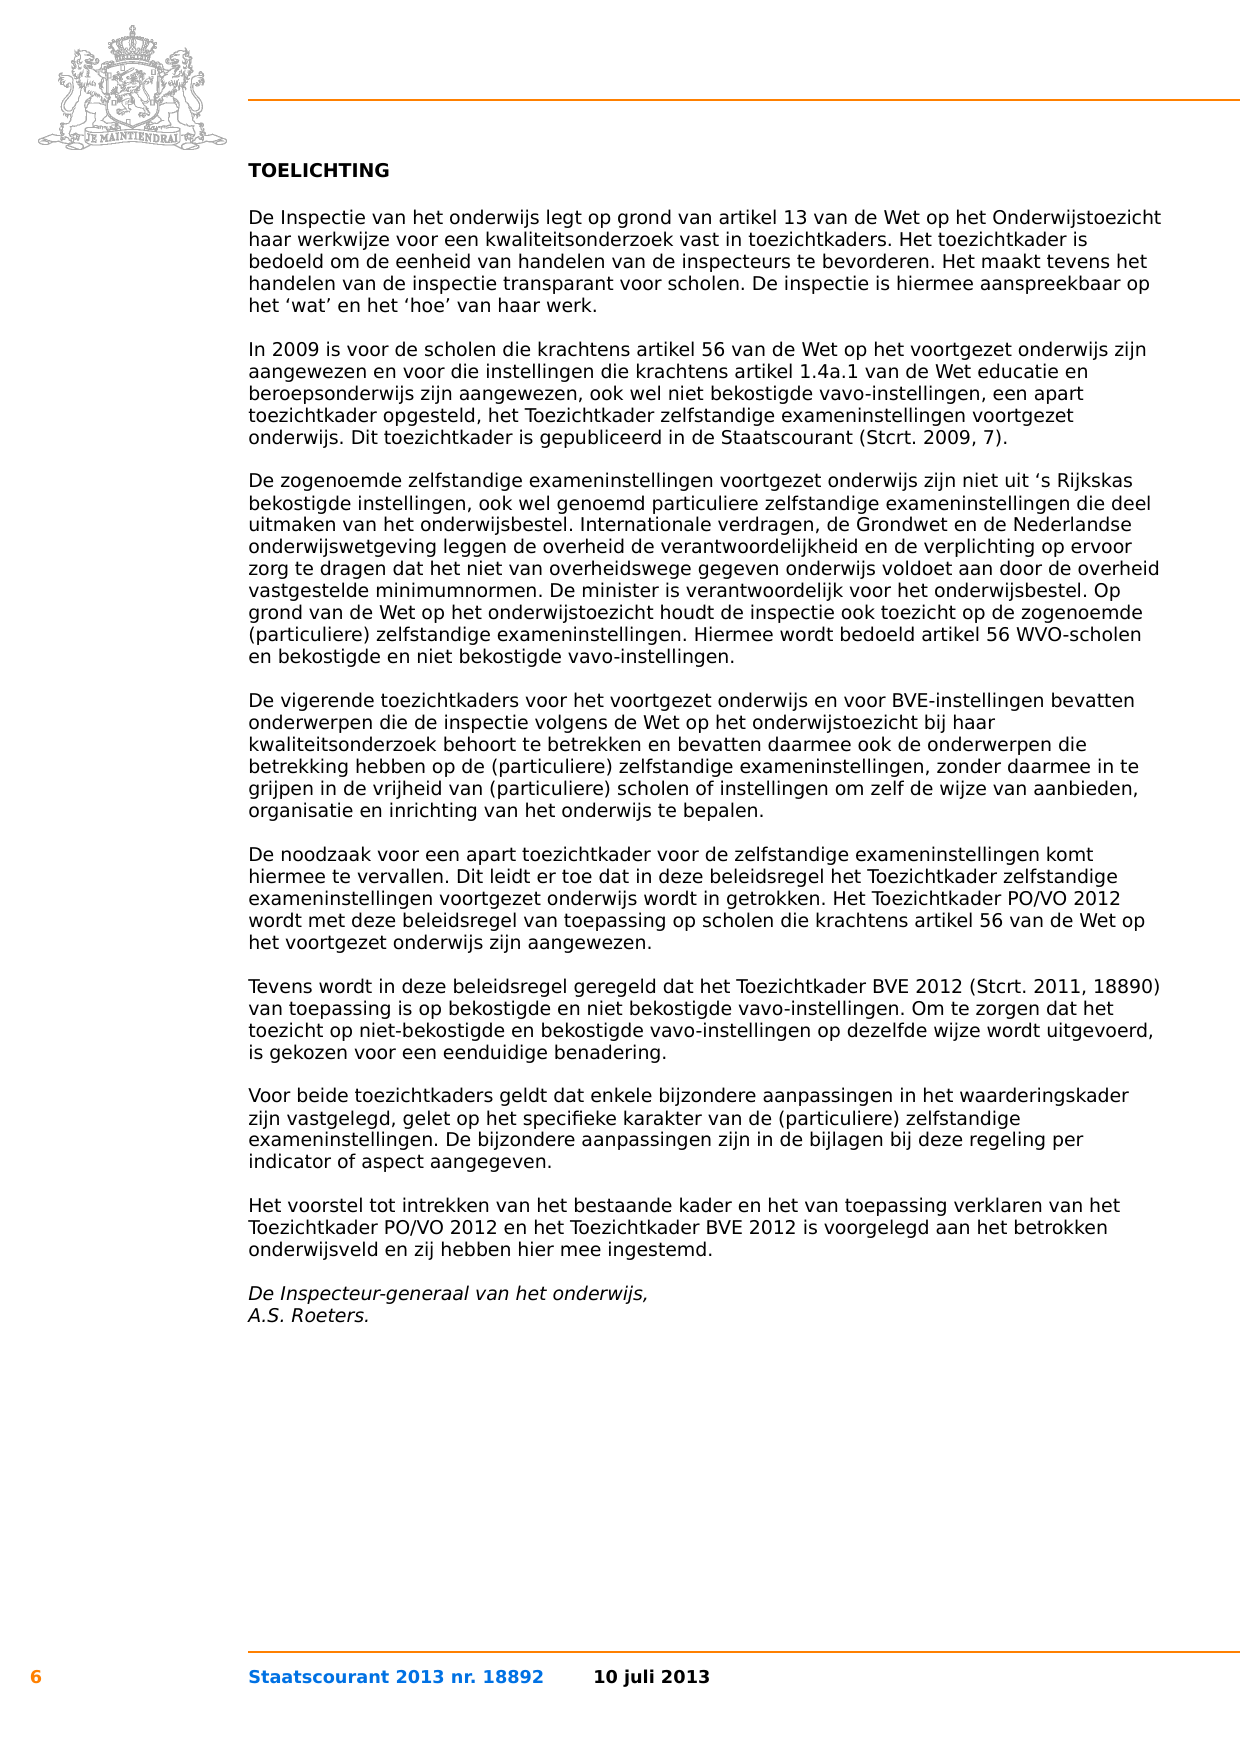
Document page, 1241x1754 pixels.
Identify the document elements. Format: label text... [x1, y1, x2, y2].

text In 2009 is voor de scholen die krachtens artikel 56 van de Wet op het voortgezet onderwijs zijn aangewezen en voor die instellingen die krachtens artikel 1.4a.1 van de Wet educatie en beroepsonderwijs zijn aangewezen, ook wel niet bekostigde vavo-instellingen, een apart toezichtkader opgesteld, het Toezichtkader zelfstandige exameninstellingen voortgezet onderwijs. Dit toezichtkader is gepubliceerd in de Staatscourant (Stcrt. 2009, 7). [248, 339, 1163, 448]
text De noodzaak voor een apart toezichtkader voor de zelfstandige exameninstellingen komt hiermee te vervallen. Dit leidt er toe dat in deze beleidsregel het Toezichtkader zelfstandige exameninstellingen voortgezet onderwijs wordt in getrokken. Het Toezichtkader PO/VO 2012 wordt met deze beleidsregel van toepassing op scholen die krachtens artikel 56 van de Wet op het voortgezet onderwijs zijn aangewezen. [248, 844, 1163, 954]
text De zogenoemde zelfstandige exameninstellingen voortgezet onderwijs zijn niet uit ‘s Rijkskas bekostigde instellingen, ook wel genoemd particuliere zelfstandige exameninstellingen die deel uitmaken van het onderwijsbestel. Internationale verdragen, de Grondwet en de Nederlandse onderwijswetgeving leggen de overheid de verantwoordelijkheid en de verplichting op ervoor zorg te dragen dat het niet van overheidswege gegeven onderwijs voldoet aan door de overheid vastgestelde minimumnormen. De minister is verantwoordelijk voor het onderwijsbestel. Op grond van de Wet op het onderwijstoezicht houdt de inspectie ook toezicht op de zogenoemde (particuliere) zelfstandige exameninstellingen. Hiermee wordt bedoeld artikel 56 WVO-scholen en bekostigde en niet bekostigde vavo-instellingen. [248, 470, 1163, 668]
text Het voorstel tot intrekken van het bestaande kader en het van toepassing verklaren van het Toezichtkader PO/VO 2012 en het Toezichtkader BVE 2012 is voorgelegd aan het betrokken onderwijsveld en zij hebben hier mee ingestemd. [248, 1195, 1163, 1261]
text De Inspecteur-generaal van het onderwijs, A.S. Roeters. [248, 1283, 1163, 1327]
text De vigerende toezichtkaders voor het voortgezet onderwijs en voor BVE-instellingen bevatten onderwerpen die de inspectie volgens de Wet op het onderwijstoezicht bij haar kwaliteitsonderzoek behoort te betrekken en bevatten daarmee ook de onderwerpen die betrekking hebben op de (particuliere) zelfstandige exameninstellingen, zonder daarmee in te grijpen in de vrijheid van (particuliere) scholen of instellingen om zelf de wijze van aanbieden, organisatie en inrichting van het onderwijs te bepalen. [248, 690, 1163, 822]
text Voor beide toezichtkaders geldt dat enkele bijzondere aanpassingen in het waarderingskader zijn vastgelegd, gelet op het specifieke karakter van de (particuliere) zelfstandige exameninstellingen. De bijzondere aanpassingen zijn in de bijlagen bij deze regeling per indicator of aspect aangegeven. [248, 1085, 1163, 1173]
text Tevens wordt in deze beleidsregel geregeld dat het Toezichtkader BVE 2012 (Stcrt. 2011, 18890) van toepassing is op bekostigde en niet bekostigde vavo-instellingen. Om te zorgen dat het toezicht op niet-bekostigde en bekostigde vavo-instellingen op dezelfde wijze wordt uitgevoerd, is gekozen voor een eenduidige benadering. [248, 976, 1163, 1063]
subtitle TOELICHTING [248, 160, 1163, 182]
text De Inspectie van het onderwijs legt op grond van artikel 13 van de Wet op het Onderwijstoezicht haar werkwijze voor een kwaliteitsonderzoek vast in toezichtkaders. Het toezichtkader is bedoeld om de eenheid van handelen van de inspecteurs te bevorderen. Het maakt tevens het handelen van de inspectie transparant voor scholen. De inspectie is hiermee aanspreekbaar op het ‘wat’ en het ‘hoe’ van haar werk. [248, 207, 1163, 317]
picture [38, 25, 227, 150]
